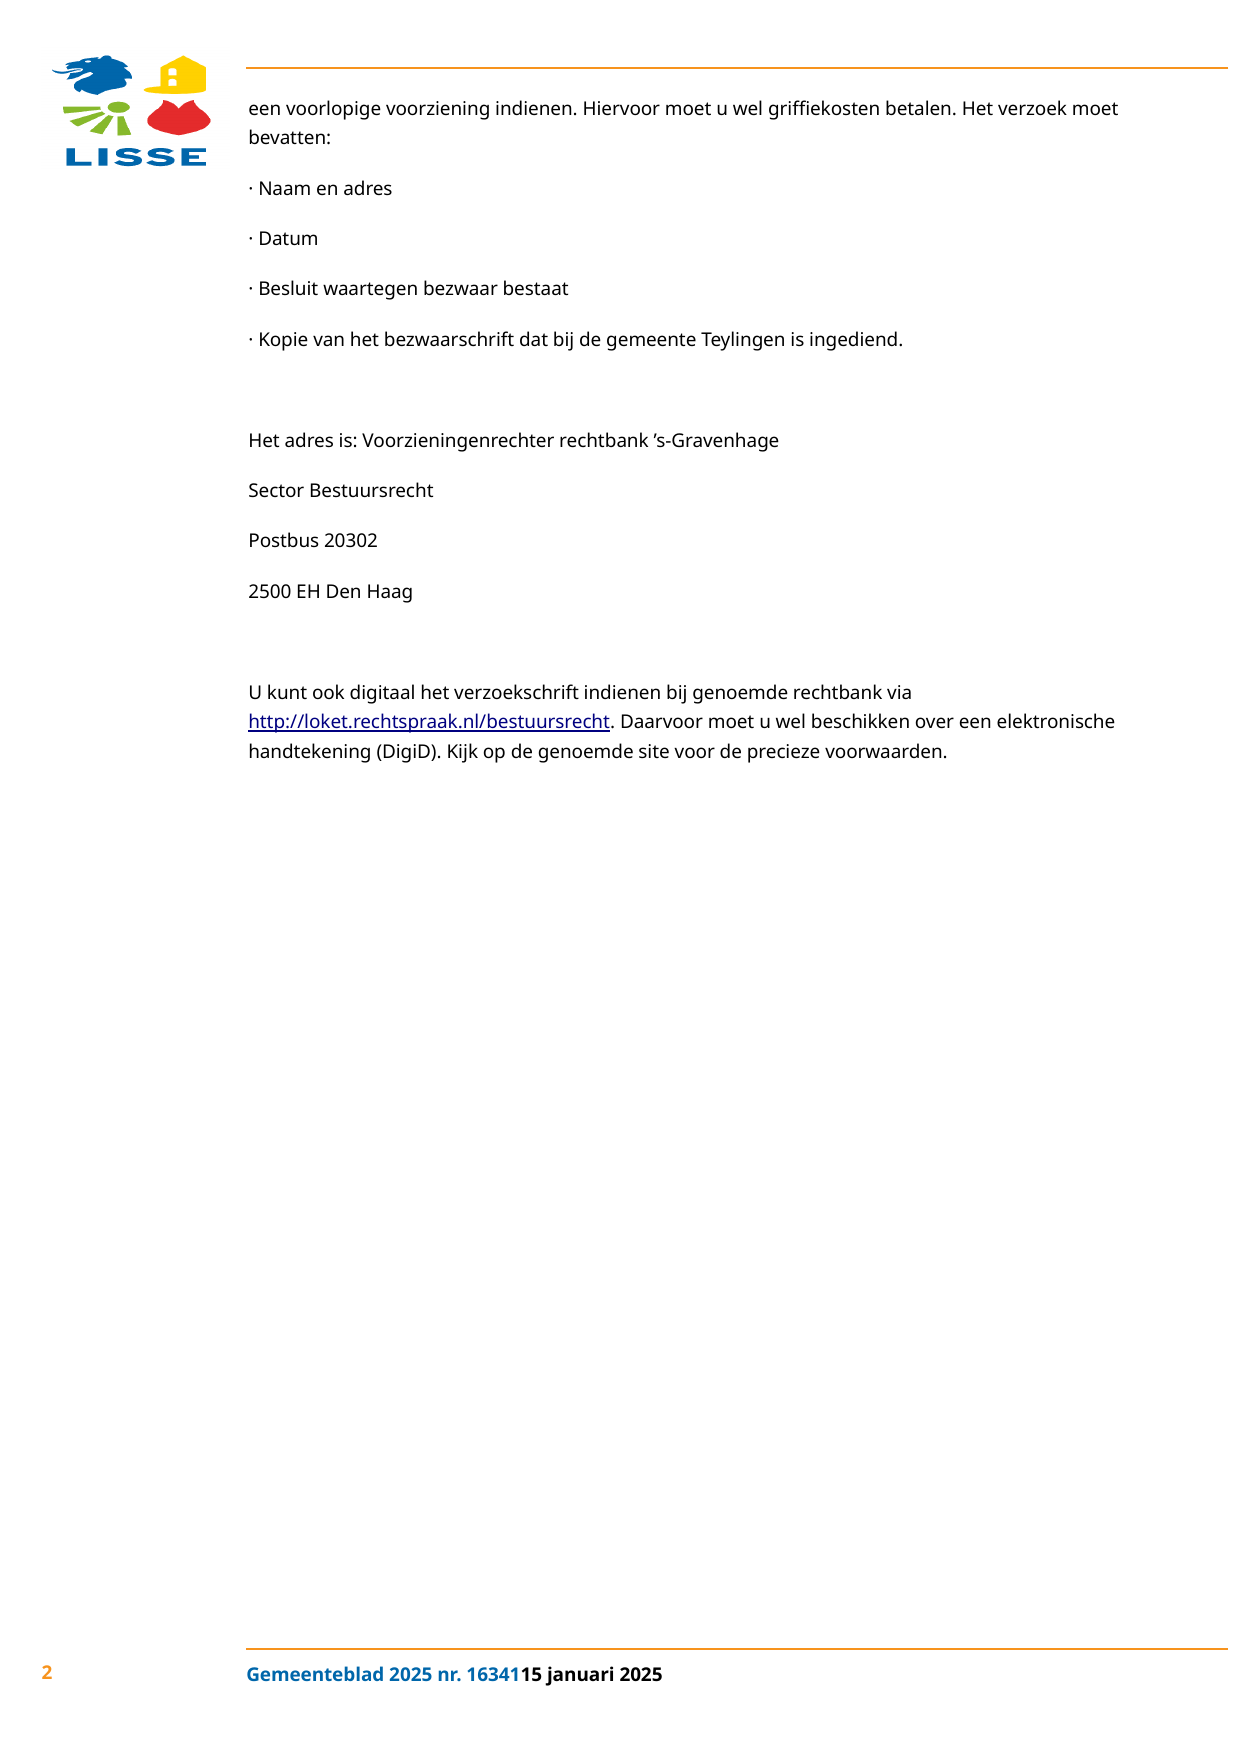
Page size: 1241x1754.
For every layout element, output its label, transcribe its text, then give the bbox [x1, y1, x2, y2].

text · Naam en adres [248, 175, 1152, 201]
text Postbus 20302 [248, 528, 1152, 553]
text Sector Bestuursrecht [248, 477, 1152, 503]
text een voorlopige voorziening indienen. Hiervoor moet u wel griffiekosten betalen. Het verzoek moet bevatten: [248, 95, 1152, 150]
text U kunt ook digitaal het verzoekschrift indienen bij genoemde rechtbank via http://loket.rechtspraak.nl/bestuursrecht. Daarvoor moet u wel beschikken over een elektronische handtekening (DigiD). Kijk op de genoemde site voor de precieze voorwaarden. [248, 679, 1152, 764]
text 2500 EH Den Haag [248, 578, 1152, 604]
text · Besluit waartegen bezwaar bestaat [248, 276, 1152, 301]
text Het adres is: Voorzieningenrechter rechtbank ’s-Gravenhage [248, 427, 1152, 453]
picture [41, 47, 231, 172]
text · Datum [248, 225, 1152, 251]
text · Kopie van het bezwaarschrift dat bij de gemeente Teylingen is ingediend. [248, 326, 1152, 352]
